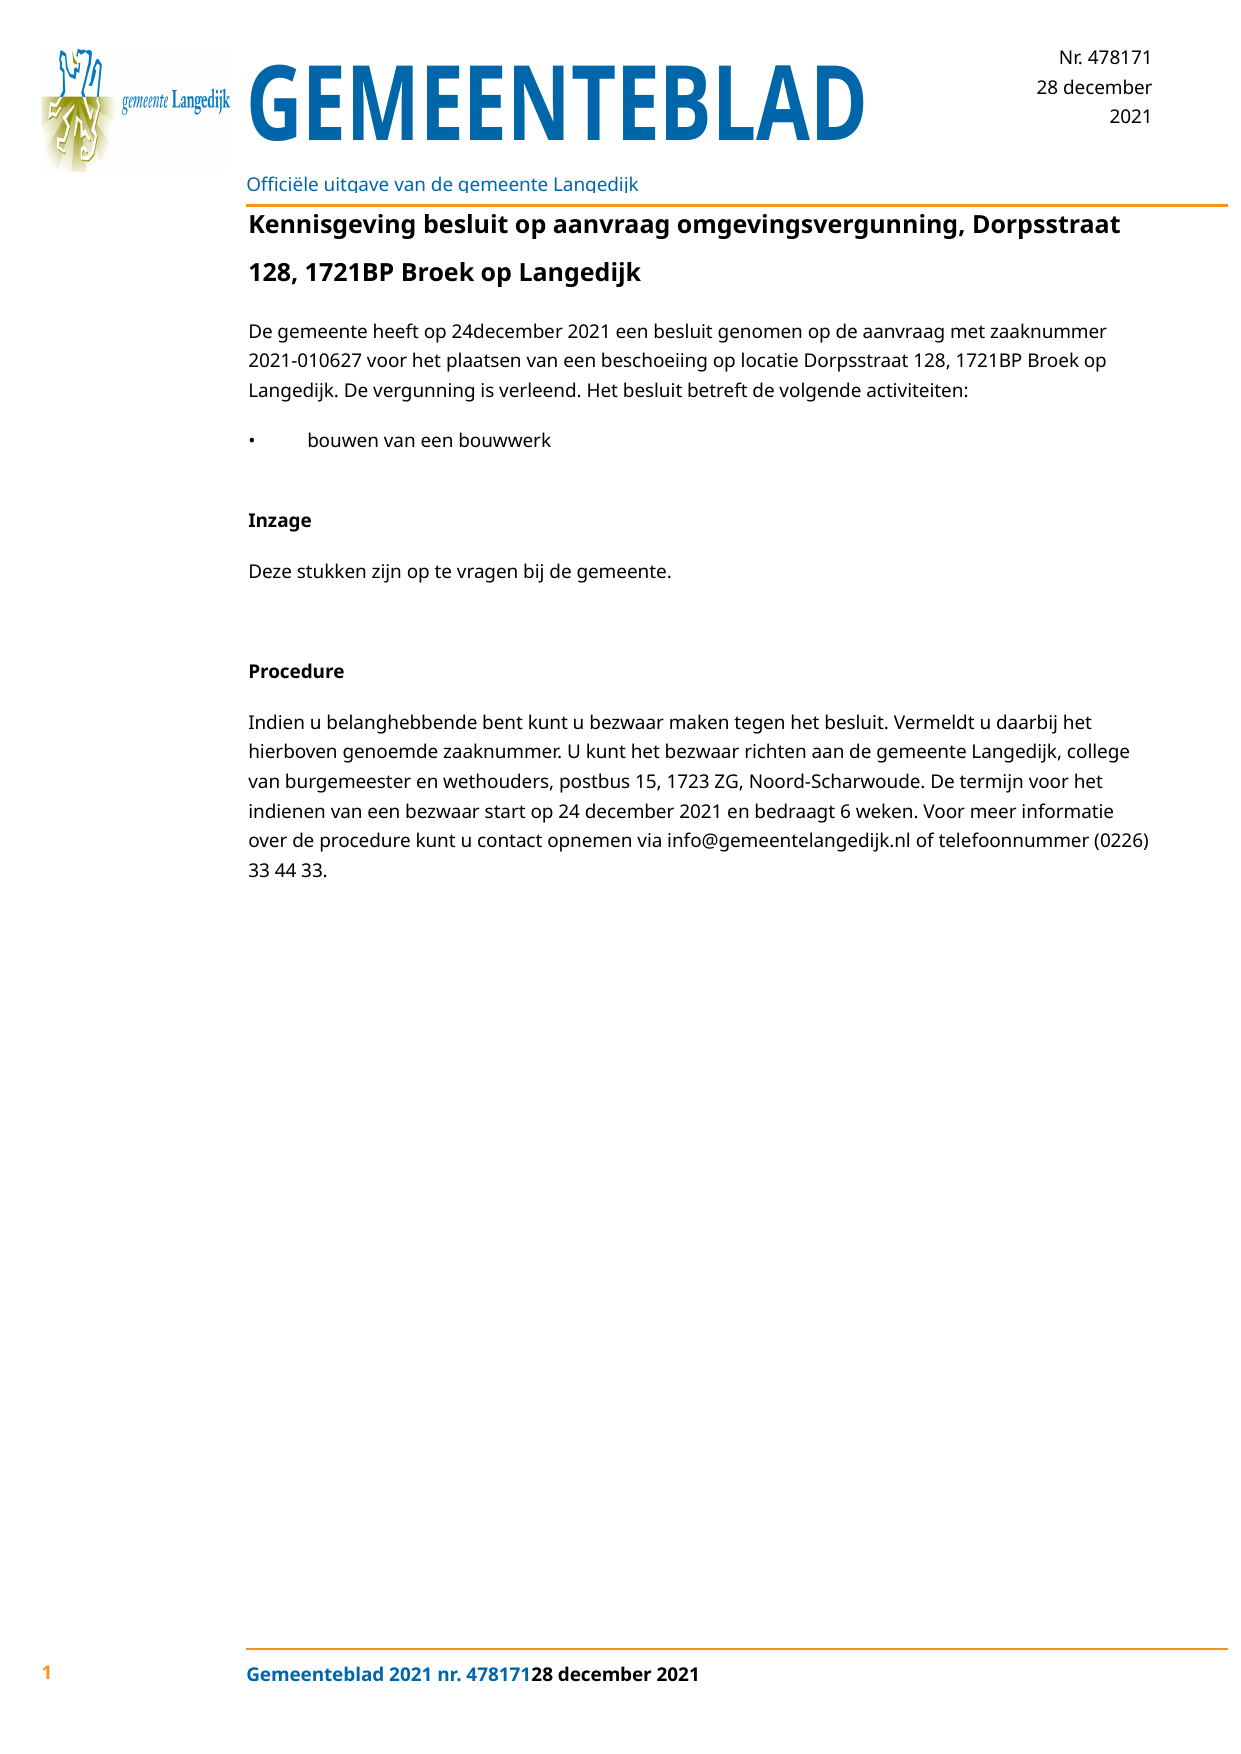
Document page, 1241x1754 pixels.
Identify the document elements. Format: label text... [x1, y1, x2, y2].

text Deze stukken zijn op te vragen bij de gemeente. [248, 558, 1152, 584]
list bouwen van een bouwwerk [248, 427, 1152, 453]
text Indien u belanghebbende bent kunt u bezwaar maken tegen het besluit. Vermeldt u daarbij het hierboven genoemde zaaknummer. U kunt het bezwaar richten aan de gemeente Langedijk, college van burgemeester en wethouders, postbus 15, 1723 ZG, Noord-Scharwoude. De termijn voor het indienen van een bezwaar start op 24 december 2021 en bedraagt 6 weken. Voor meer informatie over de procedure kunt u contact opnemen via info@gemeentelangedijk.nl of telefoonnummer (0226) 33 44 33. [248, 709, 1152, 883]
text Procedure [248, 659, 1152, 684]
text Inzage [248, 507, 1152, 533]
text De gemeente heeft op 24december 2021 een besluit genomen op de aanvraag met zaaknummer 2021-010627 voor het plaatsen van een beschoeiing op locatie Dorpsstraat 128, 1721BP Broek op Langedijk. De vergunning is verleend. Het besluit betreft de volgende activiteiten: [248, 318, 1152, 403]
picture [41, 47, 231, 172]
text Kennisgeving besluit op aanvraag omgevingsvergunning, Dorpsstraat 128, 1721BP Broek op Langedijk [248, 207, 1152, 288]
